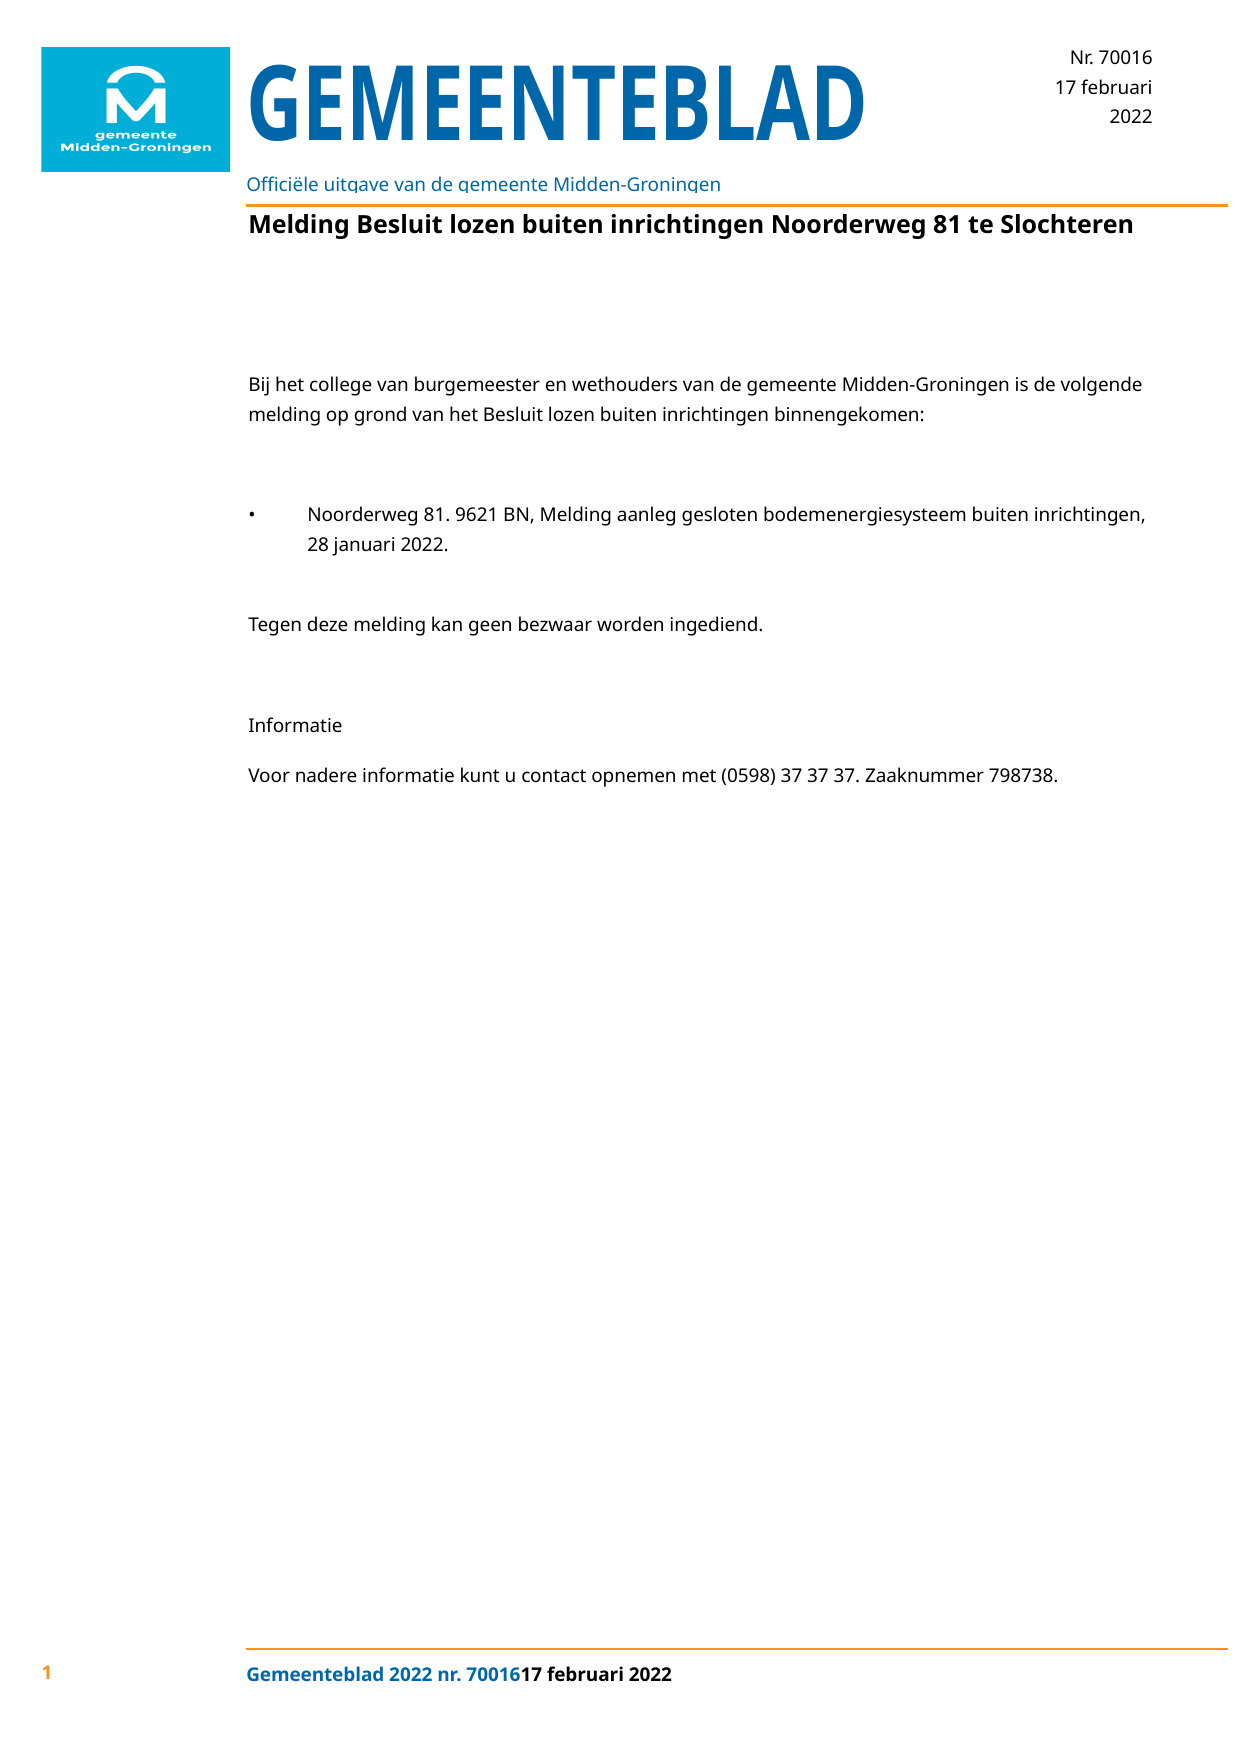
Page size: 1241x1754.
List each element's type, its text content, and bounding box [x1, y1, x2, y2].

text Tegen deze melding kan geen bezwaar worden ingediend. [248, 611, 1152, 637]
text Voor nadere informatie kunt u contact opnemen met (0598) 37 37 37. Zaaknummer 798738. [248, 762, 1152, 788]
list Noorderweg 81. 9621 BN, Melding aanleg gesloten bodemenergiesysteem buiten inrichtingen, 28 januari 2022. [248, 502, 1152, 557]
text Bij het college van burgemeester en wethouders van de gemeente Midden-Groningen is de volgende melding op grond van het Besluit lozen buiten inrichtingen binnengekomen: [248, 371, 1152, 426]
text Melding Besluit lozen buiten inrichtingen Noorderweg 81 te Slochteren [248, 207, 1152, 241]
text Informatie [248, 712, 1152, 738]
picture [108, 66, 164, 82]
picture [184, 146, 190, 153]
picture [107, 89, 165, 122]
